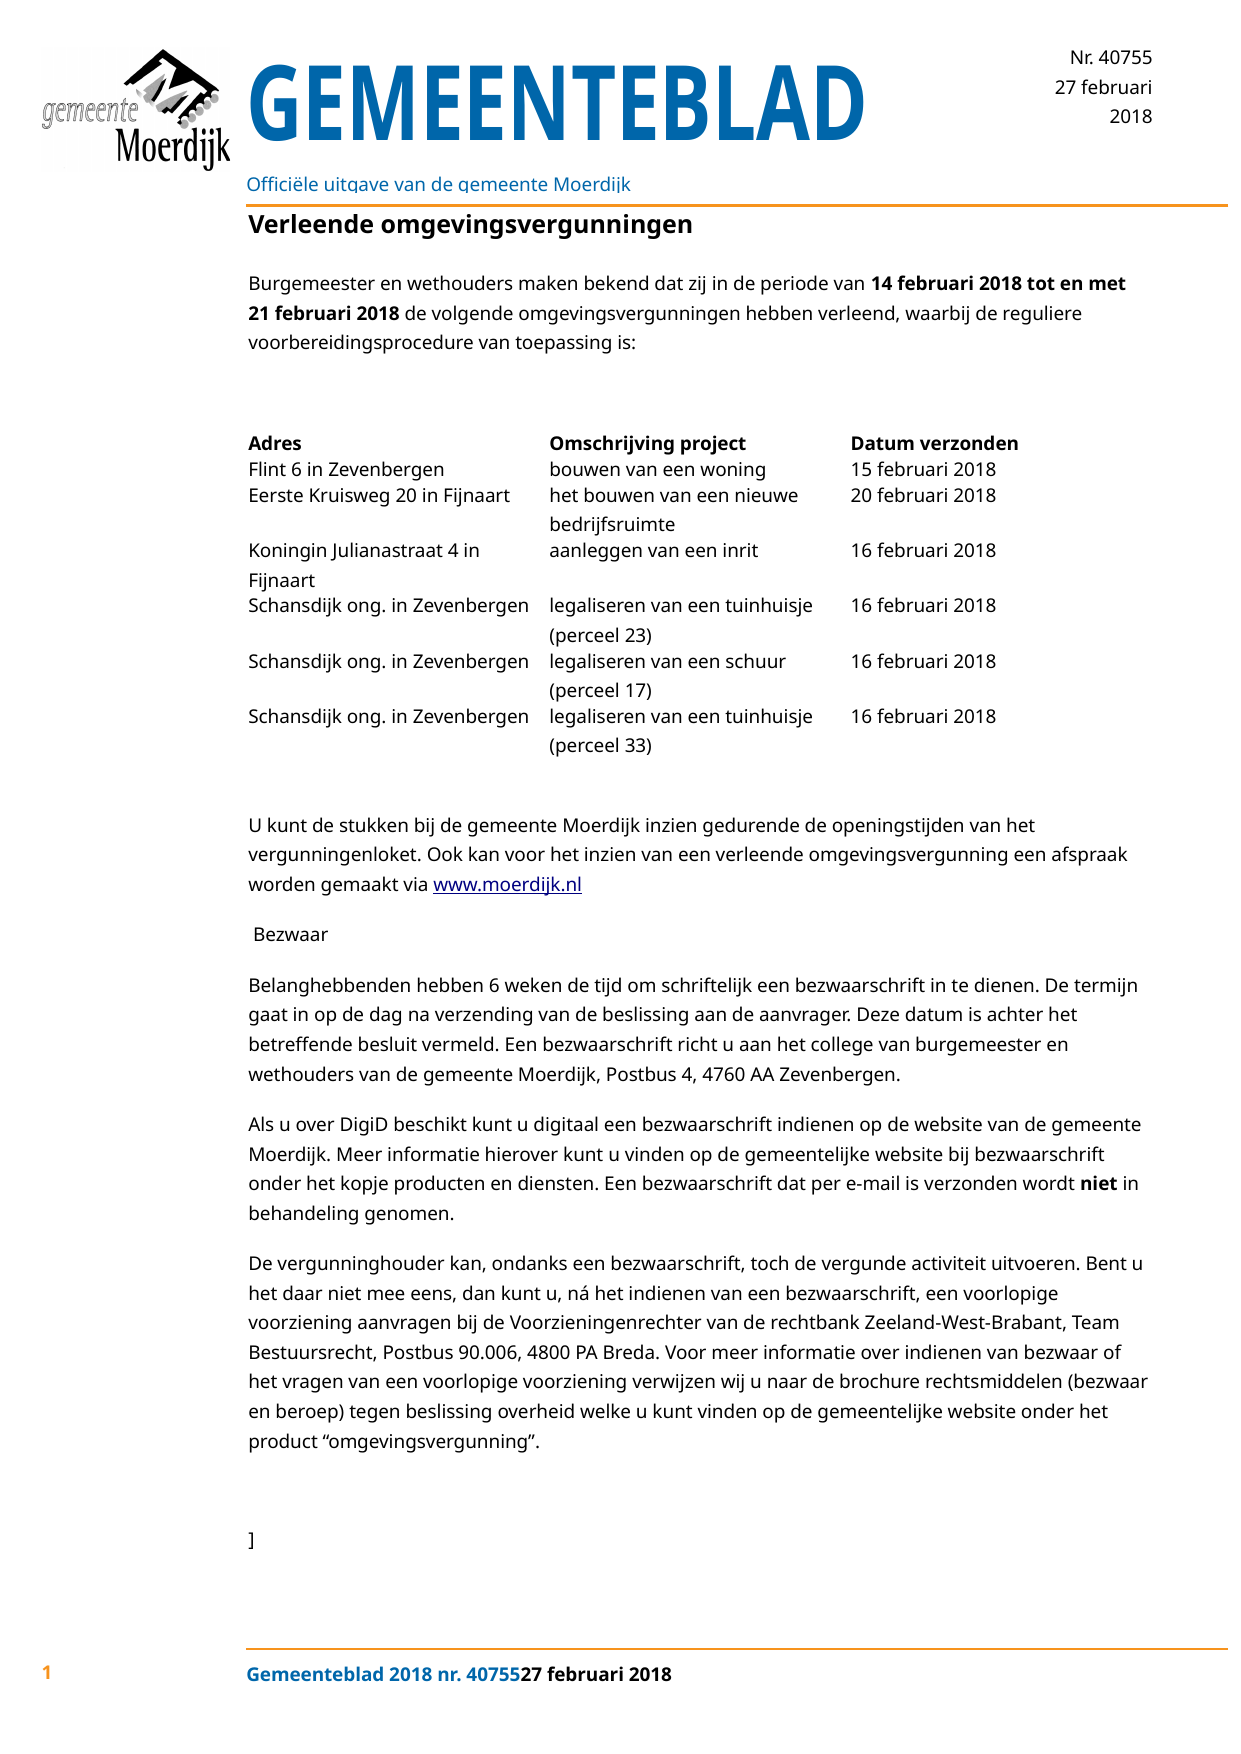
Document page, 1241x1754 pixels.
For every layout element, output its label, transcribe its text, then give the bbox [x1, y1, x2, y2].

table_cell Schansdijk ong. in Zevenbergen [248, 593, 549, 648]
table_cell 20 februari 2018 [850, 482, 1152, 537]
table_cell 16 februari 2018 [850, 537, 1152, 592]
text Belanghebbenden hebben 6 weken de tijd om schriftelijk een bezwaarschrift in te dienen. De termijn gaat in op de dag na verzending van de beslissing aan de aanvrager. Deze datum is achter het betreffende besluit vermeld. Een bezwaarschrift richt u aan het college van burgemeester en wethouders van de gemeente Moerdijk, Postbus 4, 4760 AA Zevenbergen. [248, 972, 1152, 1087]
table_cell Eerste Kruisweg 20 in Fijnaart [248, 482, 549, 537]
text ] [248, 1526, 1152, 1552]
text De vergunninghouder kan, ondanks een bezwaarschrift, toch de vergunde activiteit uitvoeren. Bent u het daar niet mee eens, dan kunt u, ná het indienen van een bezwaarschrift, een voorlopige voorziening aanvragen bij de Voorzieningenrechter van de rechtbank Zeeland-West-Brabant, Team Bestuursrecht, Postbus 90.006, 4800 PA Breda. Voor meer informatie over indienen van bezwaar of het vragen van een voorlopige voorziening verwijzen wij u naar de brochure rechtsmiddelen (bezwaar en beroep) tegen beslissing overheid welke u kunt vinden op de gemeentelijke website onder het product “omgevingsvergunning”. [248, 1250, 1152, 1454]
table_cell bouwen van een woning [549, 456, 850, 482]
text Burgemeester en wethouders maken bekend dat zij in de periode van 14 februari 2018 tot en met 21 februari 2018 de volgende omgevingsvergunningen hebben verleend, waarbij de reguliere voorbereidingsprocedure van toepassing is: [248, 270, 1152, 355]
table_cell 15 februari 2018 [850, 456, 1152, 482]
picture [41, 47, 231, 172]
table_header Adres [248, 430, 549, 456]
table_cell Flint 6 in Zevenbergen [248, 456, 549, 482]
table_cell Schansdijk ong. in Zevenbergen [248, 703, 549, 758]
table_header Omschrijving project [549, 430, 850, 456]
table_cell legaliseren van een tuinhuisje (perceel 33) [549, 703, 850, 758]
table_header Datum verzonden [850, 430, 1152, 456]
table_cell het bouwen van een nieuwe bedrijfsruimte [549, 482, 850, 537]
table_cell legaliseren van een tuinhuisje (perceel 23) [549, 593, 850, 648]
table_cell 16 februari 2018 [850, 703, 1152, 758]
table_cell aanleggen van een inrit [549, 537, 850, 592]
text Als u over DigiD beschikt kunt u digitaal een bezwaarschrift indienen op de website van de gemeente Moerdijk. Meer informatie hierover kunt u vinden op de gemeentelijke website bij bezwaarschrift onder het kopje producten en diensten. Een bezwaarschrift dat per e-mail is verzonden wordt niet in behandeling genomen. [248, 1111, 1152, 1226]
text Verleende omgevingsvergunningen [248, 207, 1152, 241]
text Bezwaar [248, 922, 1152, 947]
table_cell 16 februari 2018 [850, 593, 1152, 648]
table_cell 16 februari 2018 [850, 648, 1152, 703]
table_cell legaliseren van een schuur (perceel 17) [549, 648, 850, 703]
table_cell Schansdijk ong. in Zevenbergen [248, 648, 549, 703]
table_cell Koningin Julianastraat 4 in Fijnaart [248, 537, 549, 592]
text U kunt de stukken bij de gemeente Moerdijk inzien gedurende de openingstijden van het vergunningenloket. Ook kan voor het inzien van een verleende omgevingsvergunning een afspraak worden gemaakt via www.moerdijk.nl [248, 812, 1152, 897]
